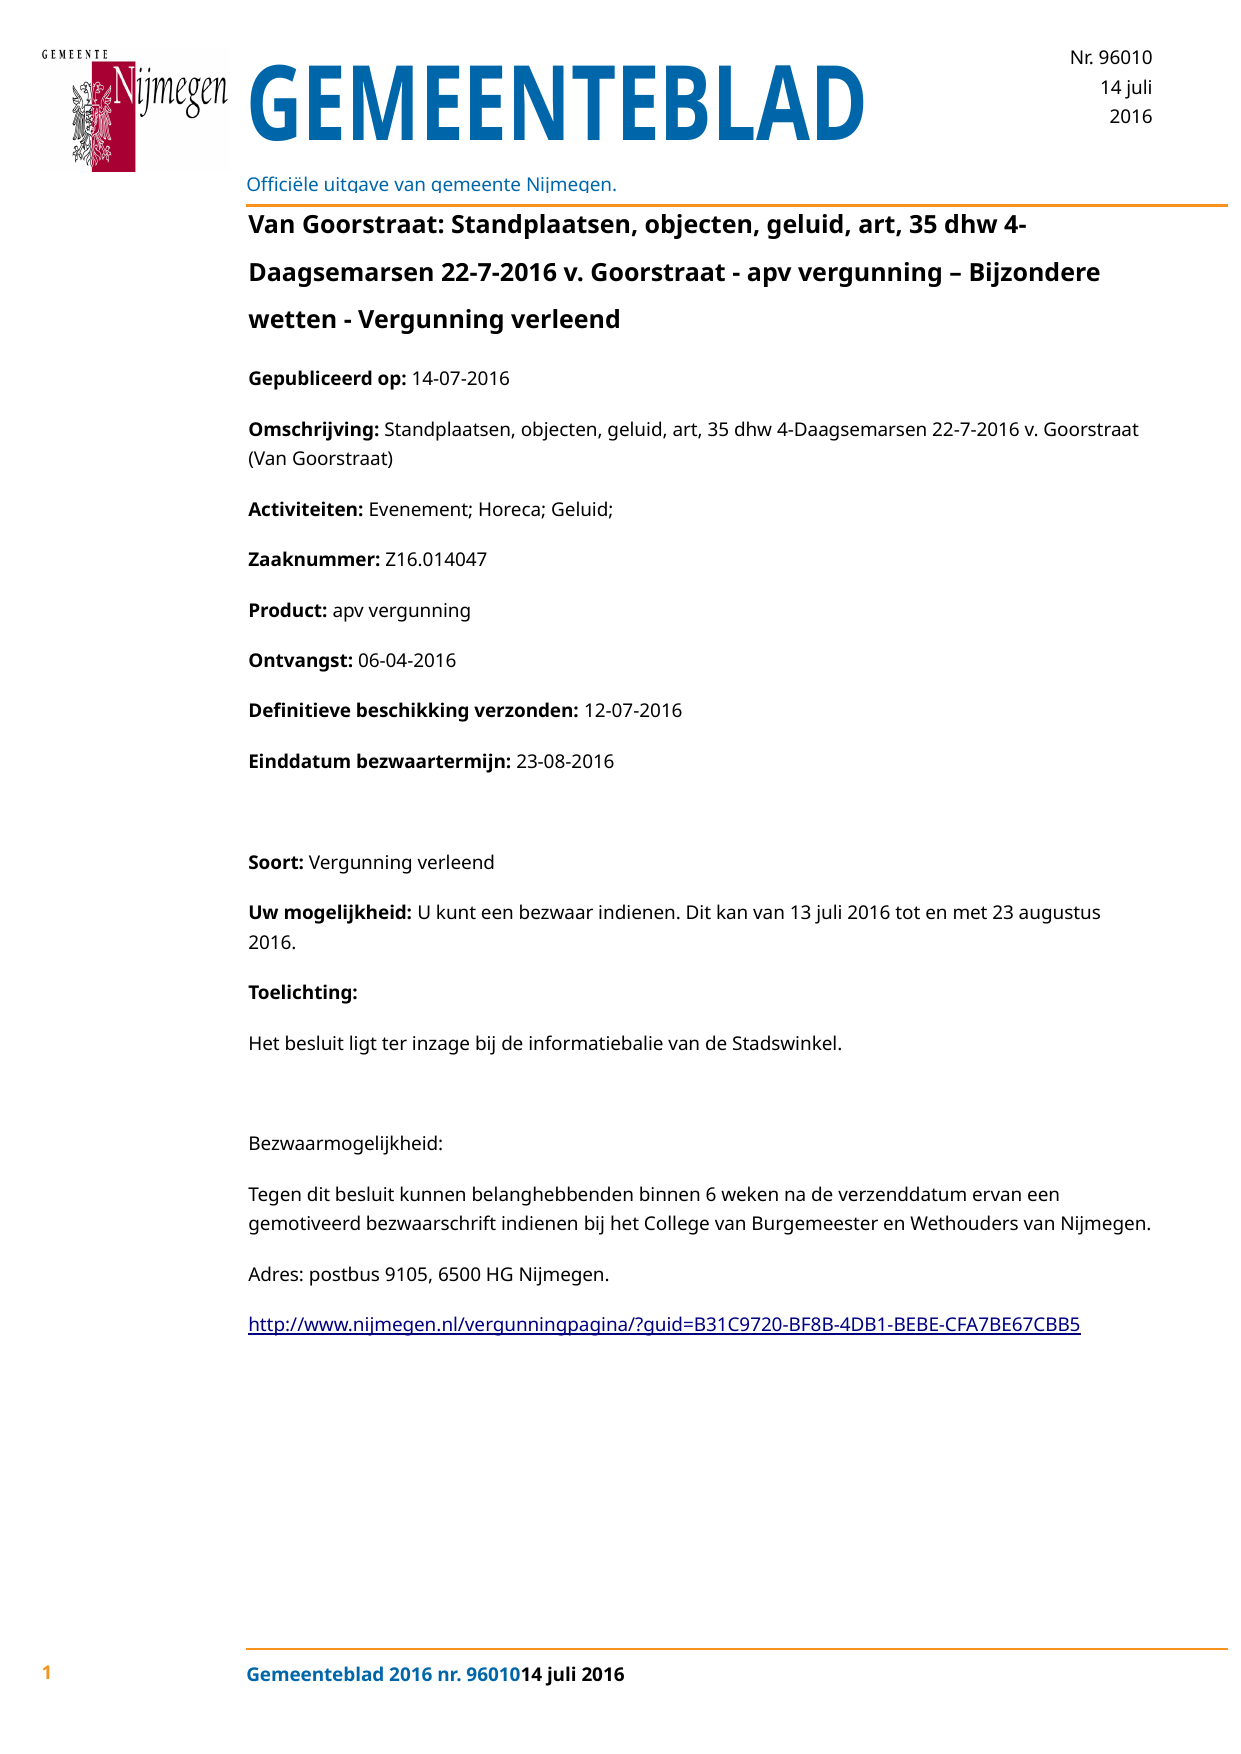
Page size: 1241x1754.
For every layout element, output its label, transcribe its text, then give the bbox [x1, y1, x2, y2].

text Toelichting: [248, 979, 1152, 1005]
text Bezwaarmogelijkheid: [248, 1131, 1152, 1156]
picture [41, 47, 231, 172]
text Gepubliceerd op: 14-07-2016 [248, 366, 1152, 391]
text Tegen dit besluit kunnen belanghebbenden binnen 6 weken na de verzenddatum ervan een gemotiveerd bezwaarschrift indienen bij het College van Burgemeester en Wethouders van Nijmegen. [248, 1181, 1152, 1236]
text Zaaknummer: Z16.014047 [248, 546, 1152, 572]
text Definitieve beschikking verzonden: 12-07-2016 [248, 698, 1152, 723]
text Omschrijving: Standplaatsen, objecten, geluid, art, 35 dhw 4-Daagsemarsen 22-7-2016 v. Goorstraat (Van Goorstraat) [248, 416, 1152, 471]
text Product: apv vergunning [248, 597, 1152, 622]
text Einddatum bezwaartermijn: 23-08-2016 [248, 748, 1152, 774]
text http://www.nijmegen.nl/vergunningpagina/?guid=B31C9720-BF8B-4DB1-BEBE-CFA7BE67CBB5 [248, 1311, 1152, 1337]
text Ontvangst: 06-04-2016 [248, 647, 1152, 673]
text Activiteiten: Evenement; Horeca; Geluid; [248, 496, 1152, 522]
text Van Goorstraat: Standplaatsen, objecten, geluid, art, 35 dhw 4-Daagsemarsen 22-7-2016 v. Goorstraat - apv vergunning – Bijzondere wetten - Vergunning verleend [248, 207, 1152, 336]
text Soort: Vergunning verleend [248, 849, 1152, 874]
text Uw mogelijkheid: U kunt een bezwaar indienen. Dit kan van 13 juli 2016 tot en met 23 augustus 2016. [248, 899, 1152, 954]
text Het besluit ligt ter inzage bij de informatiebalie van de Stadswinkel. [248, 1030, 1152, 1055]
text Adres: postbus 9105, 6500 HG Nijmegen. [248, 1261, 1152, 1287]
